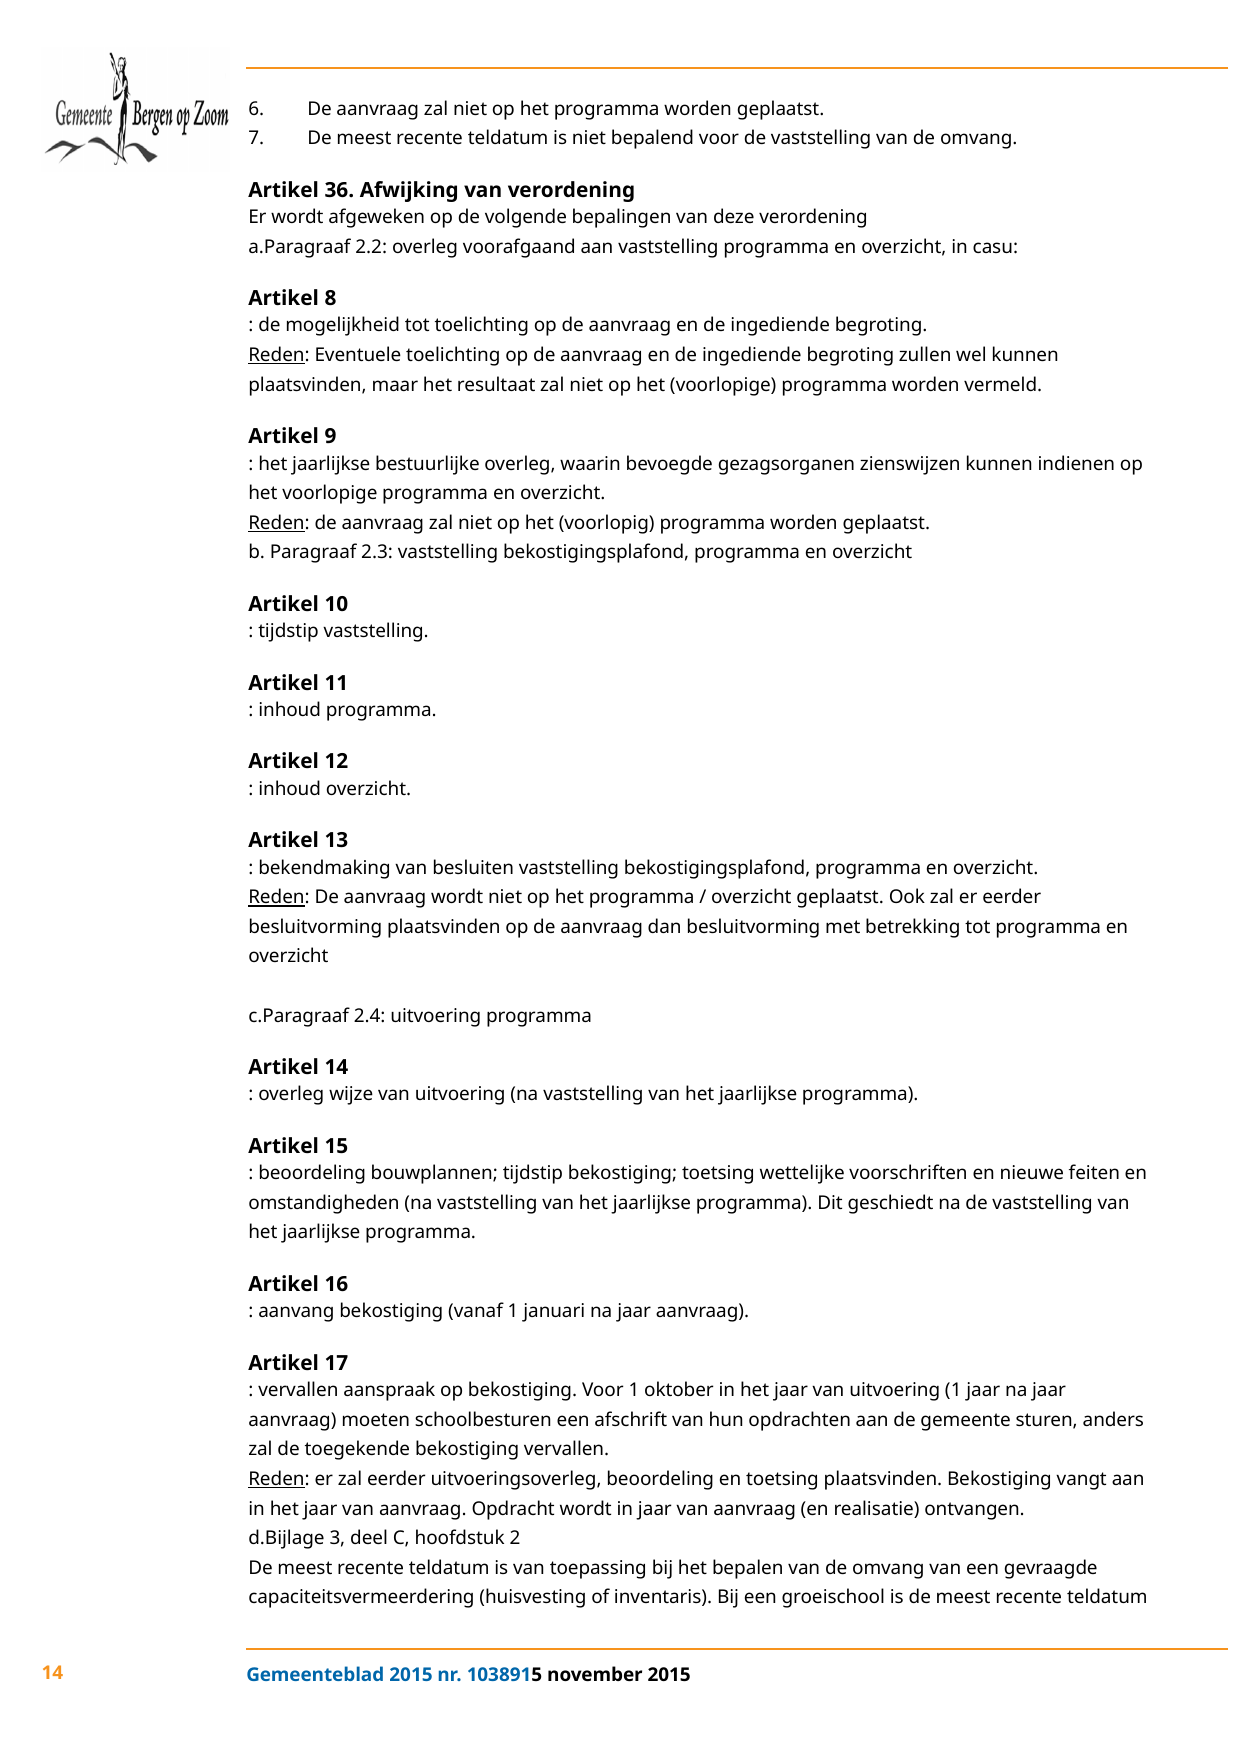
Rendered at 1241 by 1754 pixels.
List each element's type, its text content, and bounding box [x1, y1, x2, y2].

text Artikel 11 [248, 668, 1152, 696]
text Reden: er zal eerder uitvoeringsoverleg, beoordeling en toetsing plaatsvinden. Bekostiging vangt aan in het jaar van aanvraag. Opdracht wordt in jaar van aanvraag (en realisatie) ontvangen. [248, 1465, 1152, 1520]
text : het jaarlijkse bestuurlijke overleg, waarin bevoegde gezagsorganen zienswijzen kunnen indienen op het voorlopige programma en overzicht. [248, 450, 1152, 505]
text Artikel 17 [248, 1348, 1152, 1376]
text : tijdstip vaststelling. [248, 617, 1152, 643]
text c.Paragraaf 2.4: uitvoering programma [248, 1002, 1152, 1027]
text : vervallen aanspraak op bekostiging. Voor 1 oktober in het jaar van uitvoering (1 jaar na jaar aanvraag) moeten schoolbesturen een afschrift van hun opdrachten aan de gemeente sturen, anders zal de toegekende bekostiging vervallen. [248, 1376, 1152, 1461]
text : de mogelijkheid tot toelichting op de aanvraag en de ingediende begroting. [248, 312, 1152, 337]
text Artikel 15 [248, 1131, 1152, 1159]
text Er wordt afgeweken op de volgende bepalingen van deze verordening [248, 203, 1152, 229]
text Reden: De aanvraag wordt niet op het programma / overzicht geplaatst. Ook zal er eerder besluitvorming plaatsvinden op de aanvraag dan besluitvorming met betrekking tot programma en overzicht [248, 883, 1152, 968]
text Artikel 12 [248, 747, 1152, 775]
text Artikel 13 [248, 825, 1152, 854]
text d.Bijlage 3, deel C, hoofdstuk 2 [248, 1524, 1152, 1550]
text Artikel 8 [248, 283, 1152, 312]
text : inhoud programma. [248, 696, 1152, 722]
list De meest recente teldatum is niet bepalend voor de vaststelling van de omvang. [248, 124, 1152, 150]
text : bekendmaking van besluiten vaststelling bekostigingsplafond, programma en overzicht. [248, 854, 1152, 879]
text Reden: Eventuele toelichting op de aanvraag en de ingediende begroting zullen wel kunnen plaatsvinden, maar het resultaat zal niet op het (voorlopige) programma worden vermeld. [248, 341, 1152, 397]
text : inhoud overzicht. [248, 775, 1152, 801]
text Artikel 16 [248, 1269, 1152, 1297]
text Artikel 14 [248, 1052, 1152, 1081]
picture [41, 47, 231, 172]
text b. Paragraaf 2.3: vaststelling bekostigingsplafond, programma en overzicht [248, 538, 1152, 564]
text Artikel 10 [248, 589, 1152, 617]
list De aanvraag zal niet op het programma worden geplaatst. [248, 95, 1152, 121]
text De meest recente teldatum is van toepassing bij het bepalen van de omvang van een gevraagde capaciteitsvermeerdering (huisvesting of inventaris). Bij een groeischool is de meest recente teldatum [248, 1554, 1152, 1609]
text a.Paragraaf 2.2: overleg voorafgaand aan vaststelling programma en overzicht, in casu: [248, 233, 1152, 258]
text Artikel 36. Afwijking van verordening [248, 175, 1152, 203]
text : overleg wijze van uitvoering (na vaststelling van het jaarlijkse programma). [248, 1081, 1152, 1106]
text : aanvang bekostiging (vanaf 1 januari na jaar aanvraag). [248, 1297, 1152, 1323]
text Reden: de aanvraag zal niet op het (voorlopig) programma worden geplaatst. [248, 509, 1152, 534]
text Artikel 9 [248, 421, 1152, 450]
text : beoordeling bouwplannen; tijdstip bekostiging; toetsing wettelijke voorschriften en nieuwe feiten en omstandigheden (na vaststelling van het jaarlijkse programma). Dit geschiedt na de vaststelling van het jaarlijkse programma. [248, 1159, 1152, 1244]
